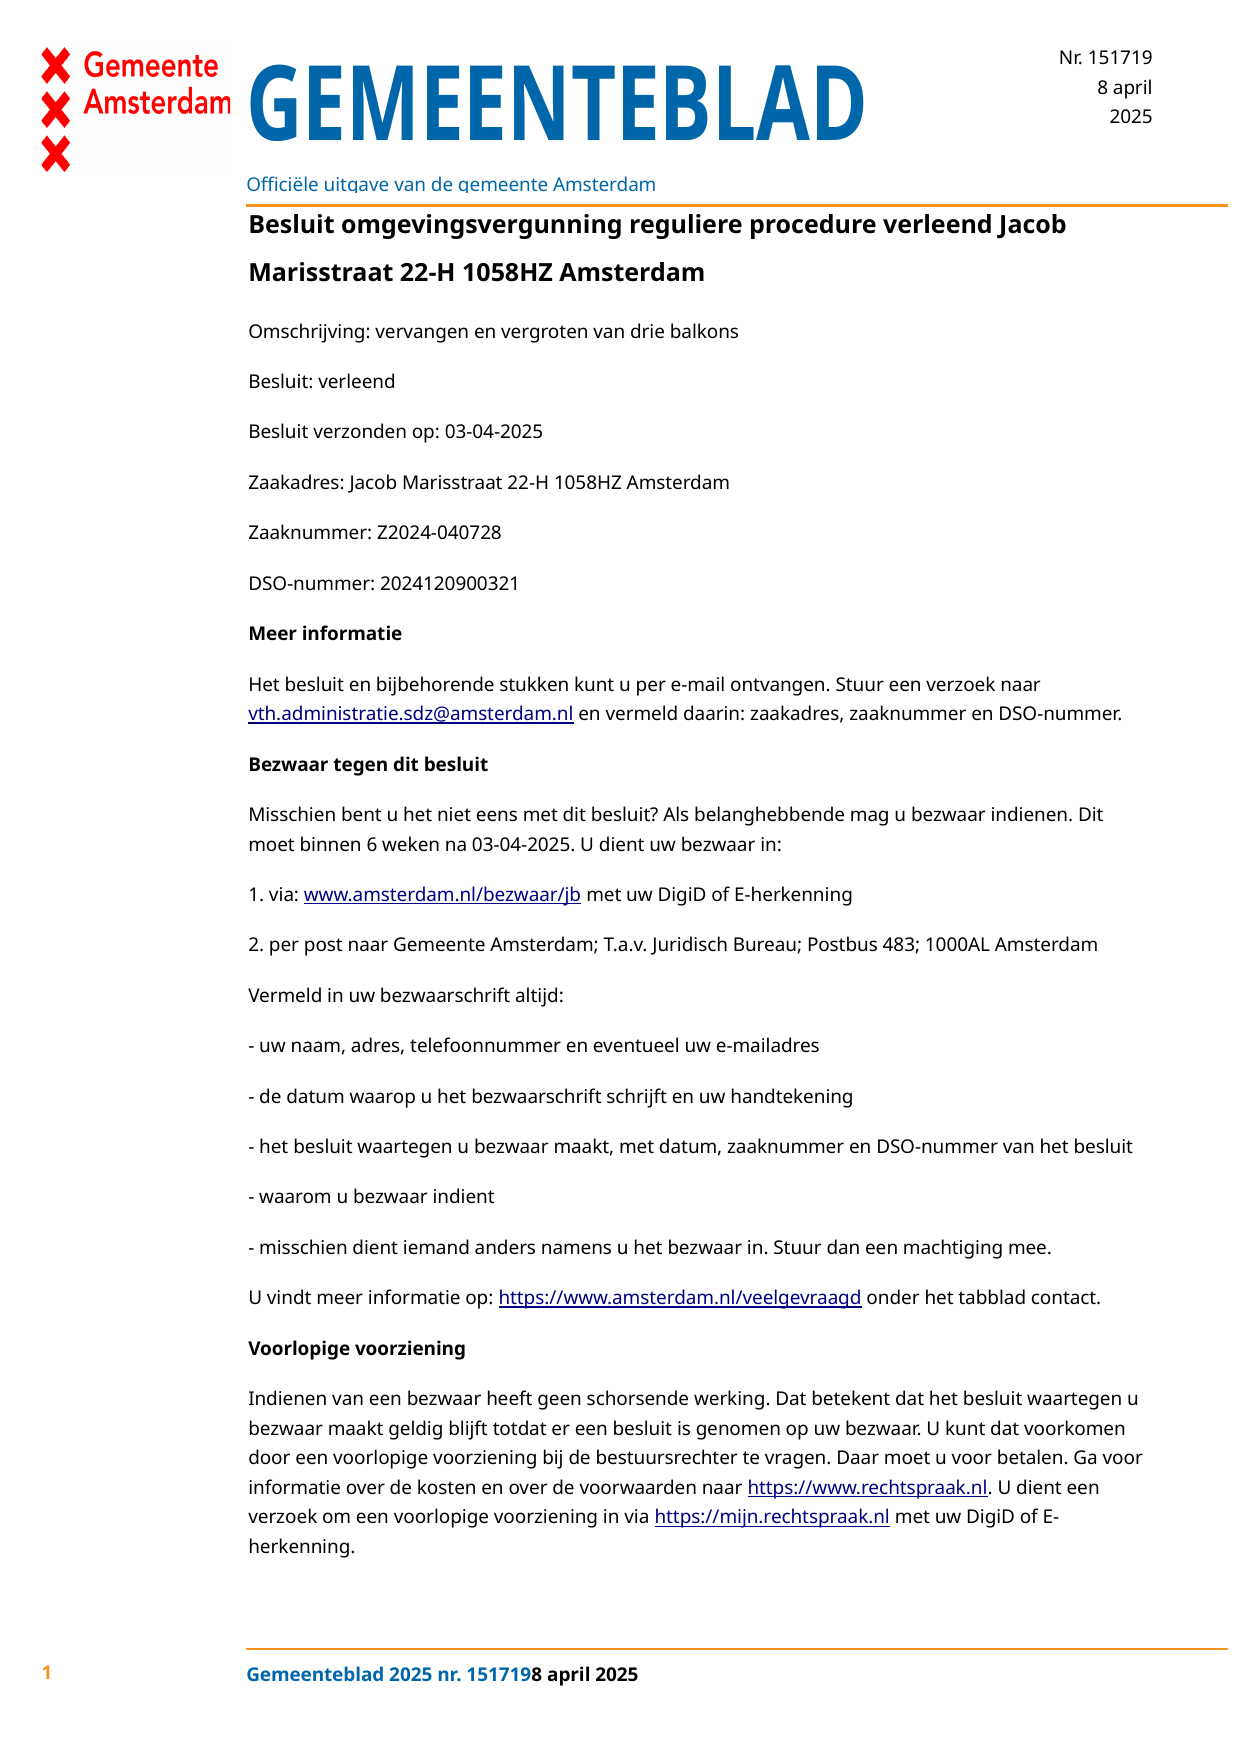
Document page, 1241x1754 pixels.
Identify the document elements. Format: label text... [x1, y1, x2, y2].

text - de datum waarop u het bezwaarschrift schrijft en uw handtekening [248, 1083, 1152, 1109]
text Voorlopige voorziening [248, 1335, 1152, 1361]
text - waarom u bezwaar indient [248, 1184, 1152, 1209]
text - misschien dient iemand anders namens u het bezwaar in. Stuur dan een machtiging mee. [248, 1234, 1152, 1260]
picture [41, 47, 231, 172]
text Zaakadres: Jacob Marisstraat 22-H 1058HZ Amsterdam [248, 469, 1152, 495]
text 2. per post naar Gemeente Amsterdam; T.a.v. Juridisch Bureau; Postbus 483; 1000AL Amsterdam [248, 932, 1152, 957]
text Meer informatie [248, 620, 1152, 646]
text Besluit: verleend [248, 368, 1152, 394]
text Besluit omgevingsvergunning reguliere procedure verleend Jacob Marisstraat 22-H 1058HZ Amsterdam [248, 207, 1152, 288]
text Omschrijving: vervangen en vergroten van drie balkons [248, 318, 1152, 344]
text Besluit verzonden op: 03-04-2025 [248, 419, 1152, 444]
text DSO-nummer: 2024120900321 [248, 570, 1152, 596]
text Zaaknummer: Z2024-040728 [248, 519, 1152, 545]
text - het besluit waartegen u bezwaar maakt, met datum, zaaknummer en DSO-nummer van het besluit [248, 1133, 1152, 1159]
text Het besluit en bijbehorende stukken kunt u per e-mail ontvangen. Stuur een verzoek naar vth.administratie.sdz@amsterdam.nl en vermeld daarin: zaakadres, zaaknummer en DSO-nummer. [248, 671, 1152, 726]
text U vindt meer informatie op: https://www.amsterdam.nl/veelgevraagd onder het tabblad contact. [248, 1284, 1152, 1310]
text Misschien bent u het niet eens met dit besluit? Als belanghebbende mag u bezwaar indienen. Dit moet binnen 6 weken na 03-04-2025. U dient uw bezwaar in: [248, 801, 1152, 857]
text 1. via: www.amsterdam.nl/bezwaar/jb met uw DigiD of E-herkenning [248, 881, 1152, 907]
text Vermeld in uw bezwaarschrift altijd: [248, 982, 1152, 1008]
text Bezwaar tegen dit besluit [248, 751, 1152, 777]
text Indienen van een bezwaar heeft geen schorsende werking. Dat betekent dat het besluit waartegen u bezwaar maakt geldig blijft totdat er een besluit is genomen op uw bezwaar. U kunt dat voorkomen door een voorlopige voorziening bij de bestuursrechter te vragen. Daar moet u voor betalen. Ga voor informatie over de kosten en over de voorwaarden naar https://www.rechtspraak.nl. U dient een verzoek om een voorlopige voorziening in via https://mijn.rechtspraak.nl met uw DigiD of E-herkenning. [248, 1385, 1152, 1559]
text - uw naam, adres, telefoonnummer en eventueel uw e-mailadres [248, 1032, 1152, 1058]
